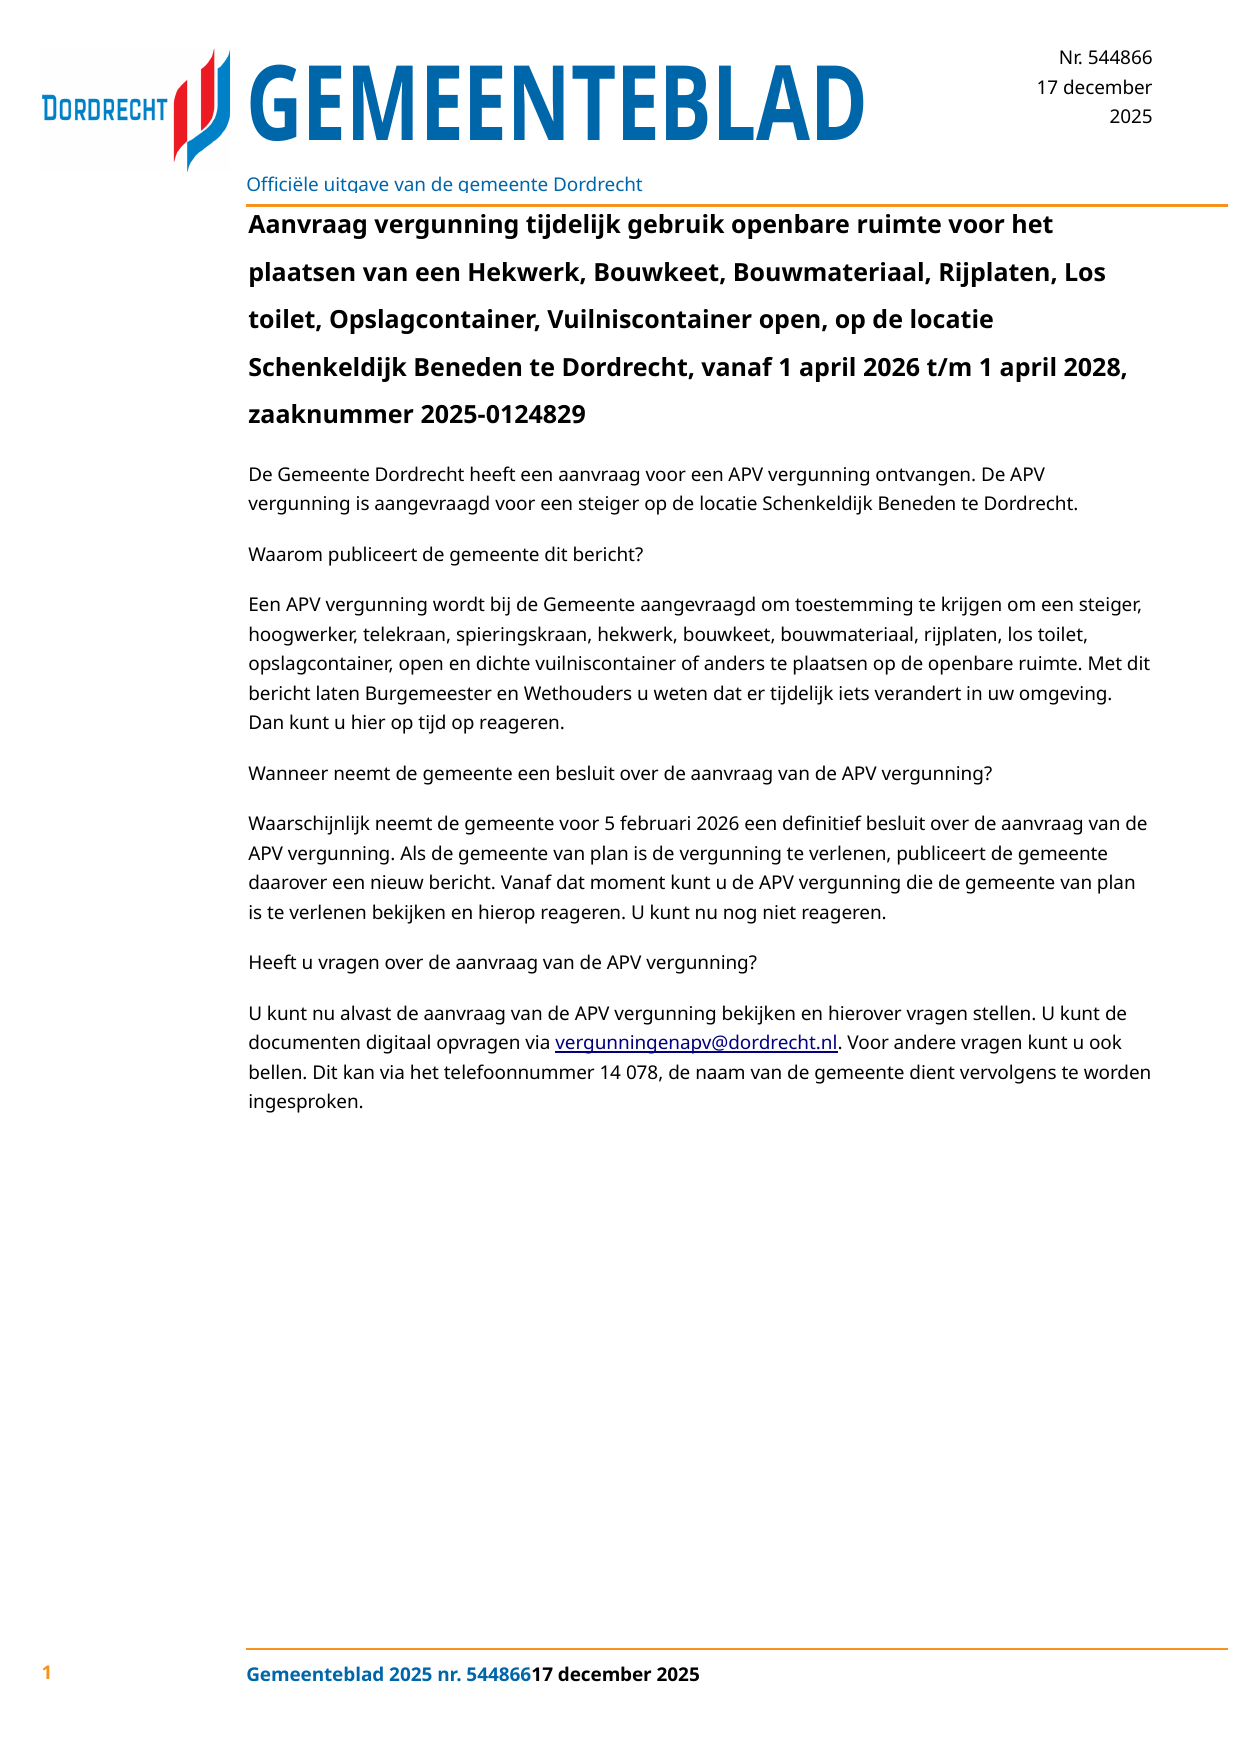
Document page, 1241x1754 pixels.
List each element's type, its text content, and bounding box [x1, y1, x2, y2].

text De Gemeente Dordrecht heeft een aanvraag voor een APV vergunning ontvangen. De APV vergunning is aangevraagd voor een steiger op de locatie Schenkeldijk Beneden te Dordrecht. [248, 461, 1152, 516]
text Waarschijnlijk neemt de gemeente voor 5 februari 2026 een definitief besluit over de aanvraag van de APV vergunning. Als de gemeente van plan is de vergunning te verlenen, publiceert de gemeente daarover een nieuw bericht. Vanaf dat moment kunt u de APV vergunning die de gemeente van plan is te verlenen bekijken en hierop reageren. U kunt nu nog niet reageren. [248, 810, 1152, 925]
text Een APV vergunning wordt bij de Gemeente aangevraagd om toestemming te krijgen om een steiger, hoogwerker, telekraan, spieringskraan, hekwerk, bouwkeet, bouwmateriaal, rijplaten, los toilet, opslagcontainer, open en dichte vuilniscontainer of anders te plaatsen op de openbare ruimte. Met dit bericht laten Burgemeester en Wethouders u weten dat er tijdelijk iets verandert in uw omgeving. Dan kunt u hier op tijd op reageren. [248, 591, 1152, 735]
text Aanvraag vergunning tijdelijk gebruik openbare ruimte voor het plaatsen van een Hekwerk, Bouwkeet, Bouwmateriaal, Rijplaten, Los toilet, Opslagcontainer, Vuilniscontainer open, op de locatie Schenkeldijk Beneden te Dordrecht, vanaf 1 april 2026 t/m 1 april 2028, zaaknummer 2025-0124829 [248, 207, 1152, 431]
picture [41, 47, 231, 172]
text Waarom publiceert de gemeente dit bericht? [248, 541, 1152, 566]
text Heeft u vragen over de aanvraag van de APV vergunning? [248, 949, 1152, 975]
text U kunt nu alvast de aanvraag van de APV vergunning bekijken en hierover vragen stellen. U kunt de documenten digitaal opvragen via vergunningenapv@dordrecht.nl. Voor andere vragen kunt u ook bellen. Dit kan via het telefoonnummer 14 078, de naam van de gemeente dient vervolgens te worden ingesproken. [248, 1000, 1152, 1114]
text Wanneer neemt de gemeente een besluit over de aanvraag van de APV vergunning? [248, 760, 1152, 786]
